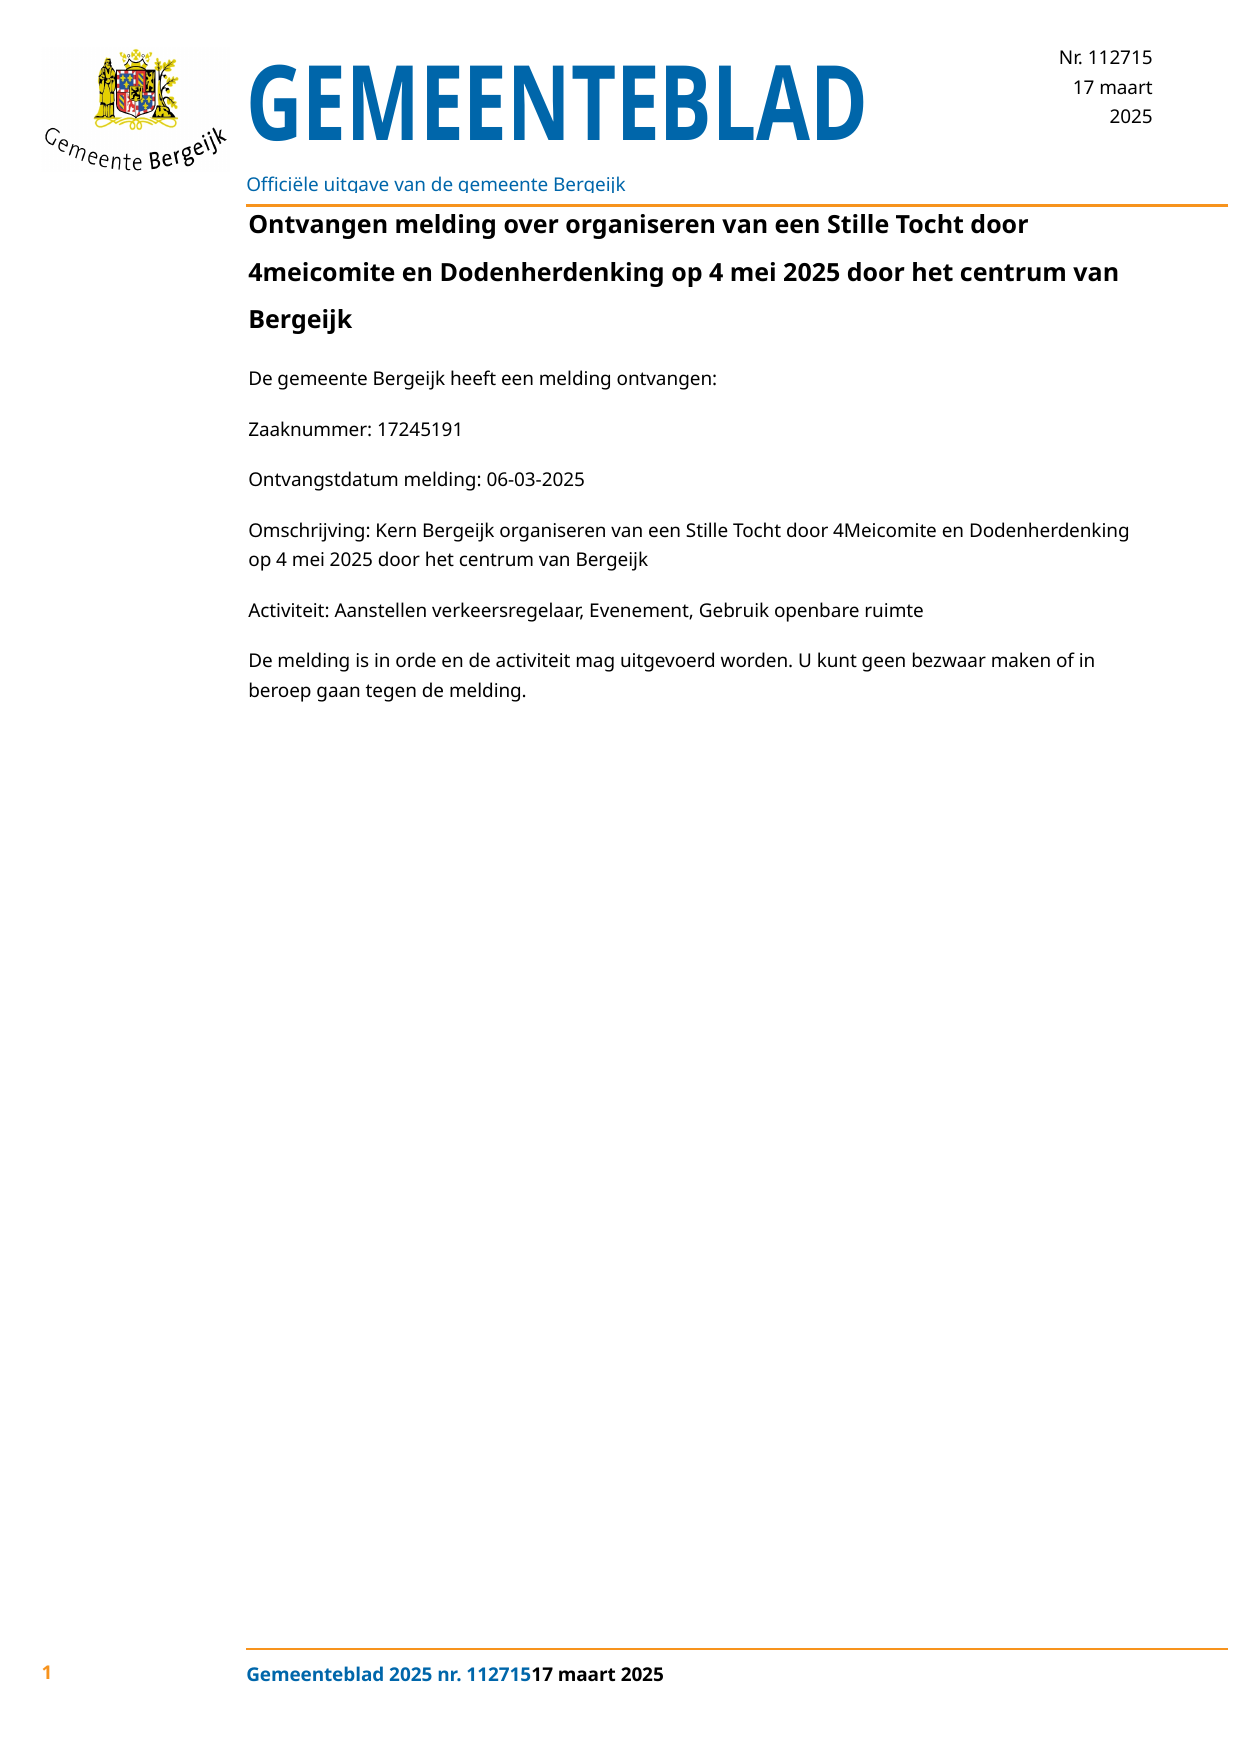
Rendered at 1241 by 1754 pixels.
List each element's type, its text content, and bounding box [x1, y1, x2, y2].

text Ontvangen melding over organiseren van een Stille Tocht door 4meicomite en Dodenherdenking op 4 mei 2025 door het centrum van Bergeijk [248, 207, 1152, 336]
text Ontvangstdatum melding: 06-03-2025 [248, 466, 1152, 492]
text Activiteit: Aanstellen verkeersregelaar, Evenement, Gebruik openbare ruimte [248, 597, 1152, 622]
picture [41, 47, 231, 172]
text De melding is in orde en de activiteit mag uitgevoerd worden. U kunt geen bezwaar maken of in beroep gaan tegen de melding. [248, 647, 1152, 702]
text Zaaknummer: 17245191 [248, 416, 1152, 442]
text Omschrijving: Kern Bergeijk organiseren van een Stille Tocht door 4Meicomite en Dodenherdenking op 4 mei 2025 door het centrum van Bergeijk [248, 517, 1152, 572]
text De gemeente Bergeijk heeft een melding ontvangen: [248, 366, 1152, 391]
